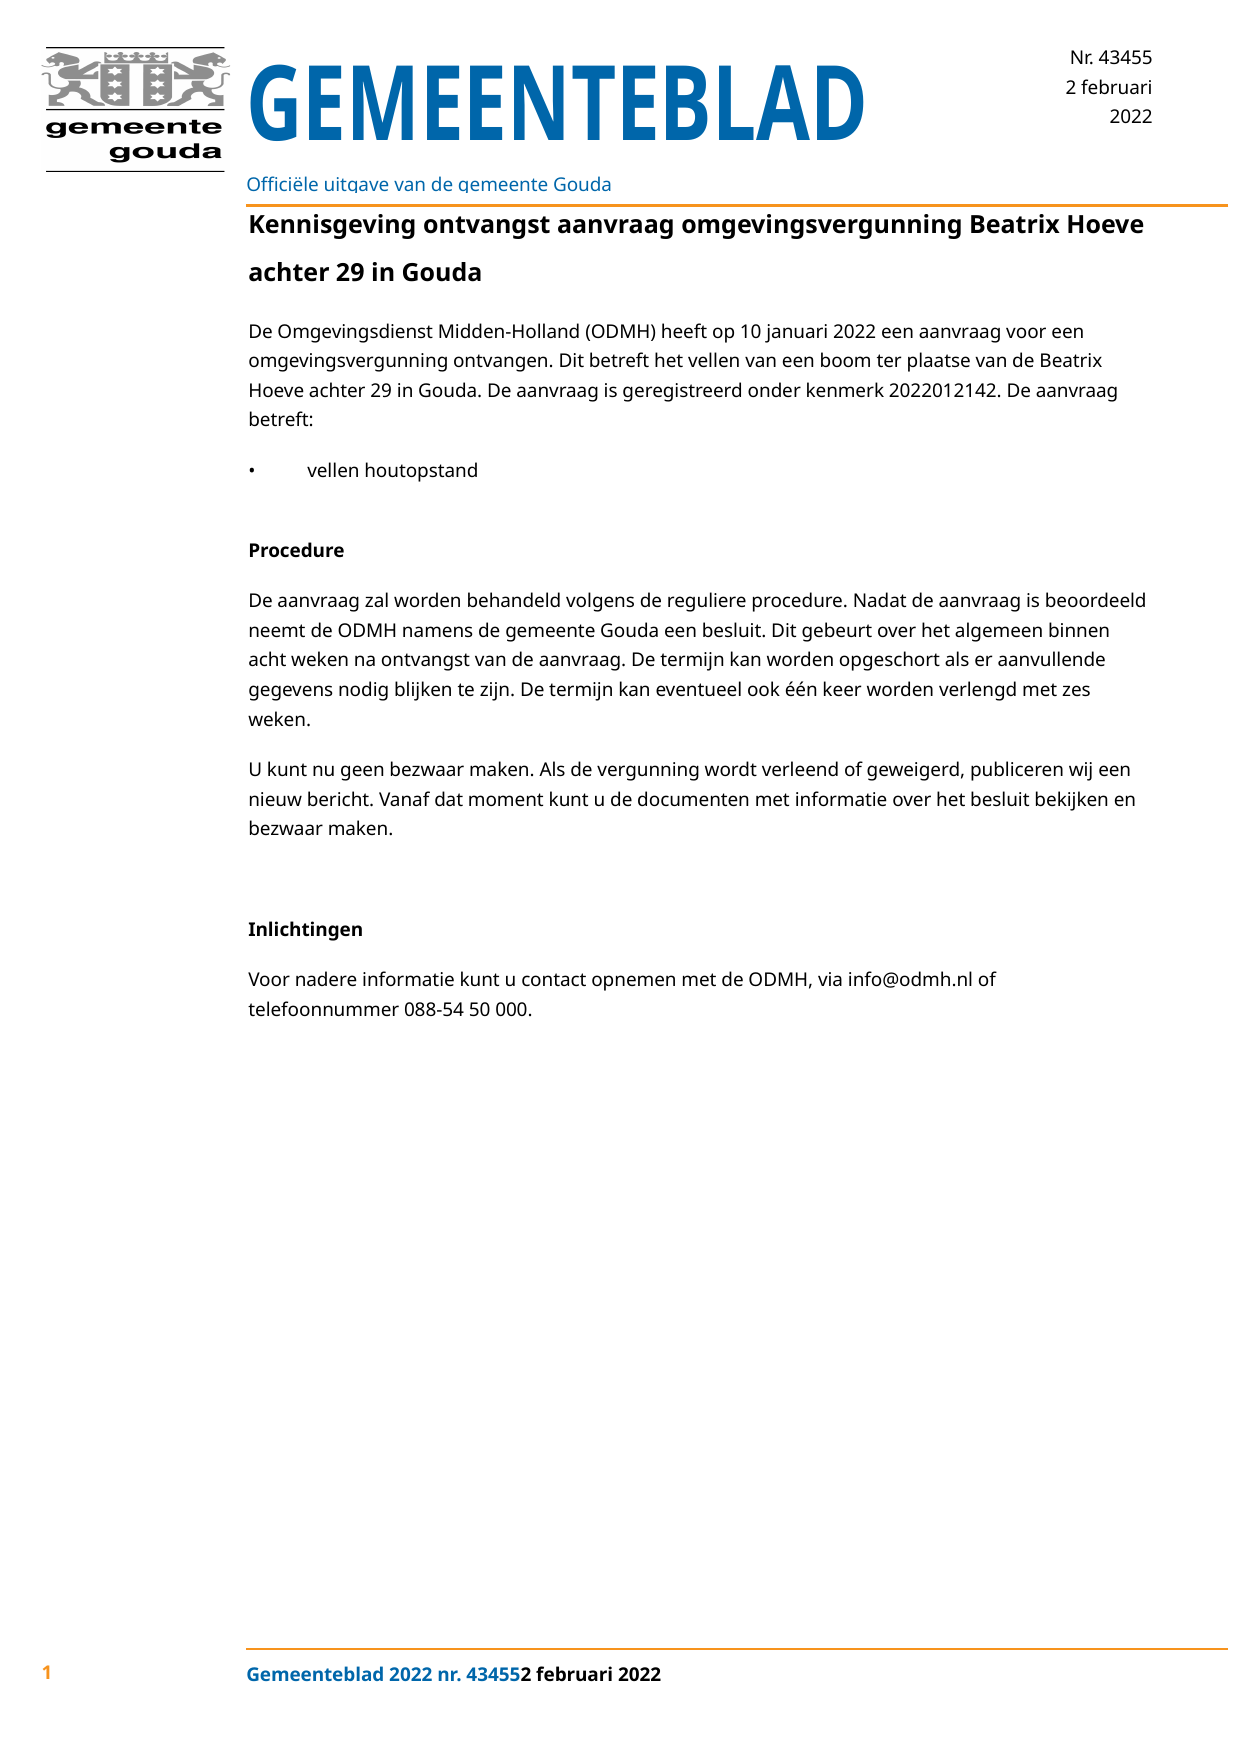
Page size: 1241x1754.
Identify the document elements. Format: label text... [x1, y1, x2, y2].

text De Omgevingsdienst Midden-Holland (ODMH) heeft op 10 januari 2022 een aanvraag voor een omgevingsvergunning ontvangen. Dit betreft het vellen van een boom ter plaatse van de Beatrix Hoeve achter 29 in Gouda. De aanvraag is geregistreerd onder kenmerk 2022012142. De aanvraag betreft: [248, 318, 1152, 432]
text Inlichtingen [248, 916, 1152, 942]
text U kunt nu geen bezwaar maken. Als de vergunning wordt verleend of geweigerd, publiceren wij een nieuw bericht. Vanaf dat moment kunt u de documenten met informatie over het besluit bekijken en bezwaar maken. [248, 756, 1152, 841]
text Procedure [248, 537, 1152, 563]
text Kennisgeving ontvangst aanvraag omgevingsvergunning Beatrix Hoeve achter 29 in Gouda [248, 207, 1152, 288]
text De aanvraag zal worden behandeld volgens de reguliere procedure. Nadat de aanvraag is beoordeeld neemt de ODMH namens de gemeente Gouda een besluit. Dit gebeurt over het algemeen binnen acht weken na ontvangst van de aanvraag. De termijn kan worden opgeschort als er aanvullende gegevens nodig blijken te zijn. De termijn kan eventueel ook één keer worden verlengd met zes weken. [248, 587, 1152, 732]
text Voor nadere informatie kunt u contact opnemen met de ODMH, via info@odmh.nl of telefoonnummer 088-54 50 000. [248, 967, 1152, 1022]
picture [41, 47, 231, 172]
list vellen houtopstand [248, 457, 1152, 483]
